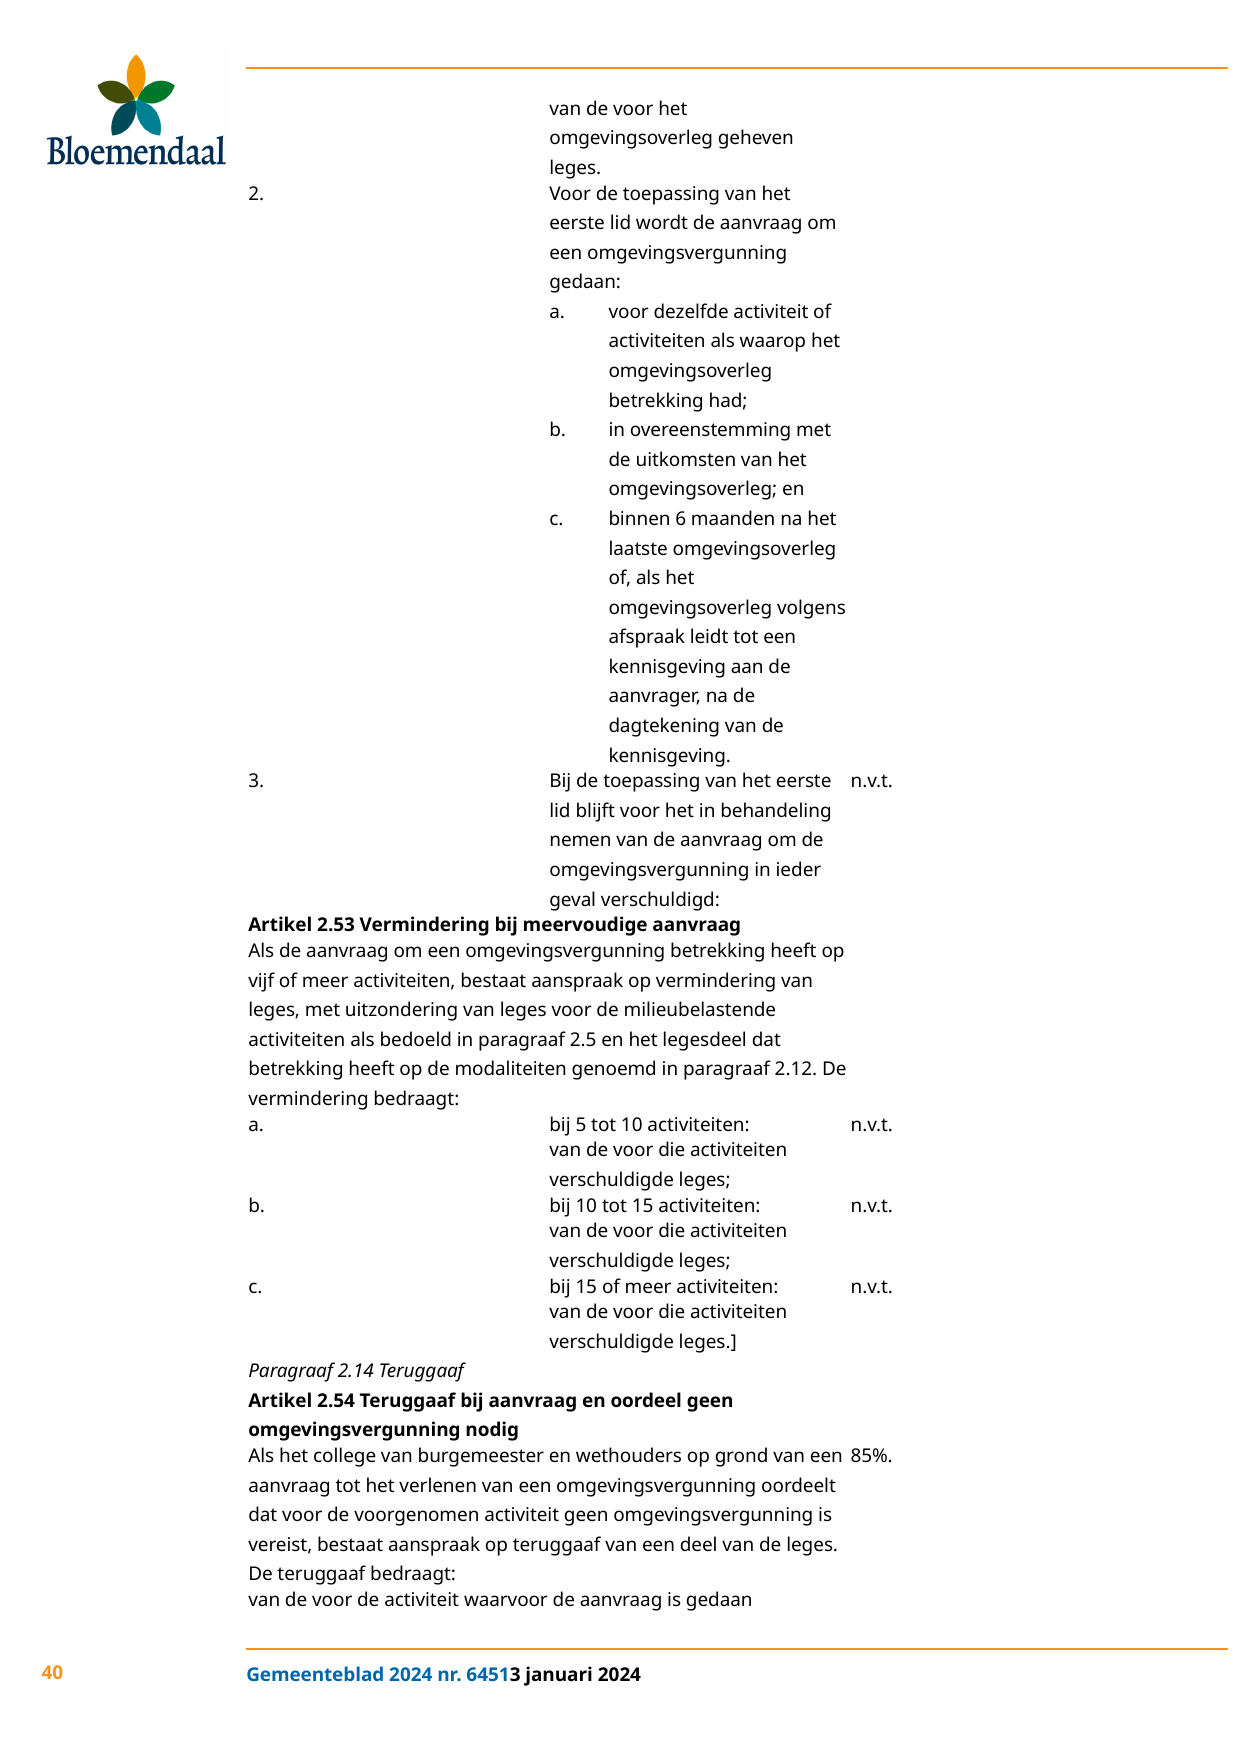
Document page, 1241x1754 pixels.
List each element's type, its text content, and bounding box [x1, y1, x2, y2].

table_cell [248, 95, 549, 180]
table_cell c. [248, 1273, 549, 1299]
table_cell Voor de toepassing van het eerste lid wordt de aanvraag om een omgevingsvergunning gedaan: voor dezelfde activiteit of activiteiten als waarop het omgevingsoverleg betrekking had; in overeenstemming met de uitkomsten van het omgevingsoverleg; en binnen 6 maanden na het laatste omgevingsoverleg of, als het omgevingsoverleg volgens afspraak leidt tot een kennisgeving aan de aanvrager, na de dagtekening van de kennisgeving. [549, 180, 850, 767]
table_cell 2. [248, 180, 549, 767]
picture [41, 47, 231, 172]
table_cell van de voor het omgevingsoverleg geheven leges. [549, 95, 850, 180]
table_cell n.v.t. [850, 1192, 1152, 1218]
table_cell Bij de toepassing van het eerste lid blijft voor het in behandeling nemen van de aanvraag om de omgevingsvergunning in ieder geval verschuldigd: [549, 768, 850, 912]
table_cell bij 15 of meer activiteiten: [549, 1273, 850, 1299]
table_cell Artikel 2.53 Vermindering bij meervoudige aanvraag [248, 912, 850, 937]
table_cell a. [248, 1111, 549, 1137]
table_cell van de voor die activiteiten verschuldigde leges; [549, 1218, 850, 1273]
table_cell n.v.t. [850, 1273, 1152, 1299]
table_cell [850, 912, 1152, 937]
table_cell [248, 1137, 549, 1192]
table_cell [850, 1137, 1152, 1192]
table_cell [850, 1299, 1152, 1354]
table_cell [248, 1299, 549, 1354]
table_cell [850, 180, 1152, 767]
table_cell 85%. [850, 1442, 1152, 1586]
table_header Artikel 2.54 Teruggaaf bij aanvraag en oordeel geen omgevingsvergunning nodig [248, 1387, 850, 1442]
table_cell [850, 95, 1152, 180]
table_cell [850, 1586, 1152, 1612]
table_cell 3. [248, 768, 549, 912]
table_header [850, 1387, 1152, 1442]
table_cell Als de aanvraag om een omgevingsvergunning betrekking heeft op vijf of meer activiteiten, bestaat aanspraak op vermindering van leges, met uitzondering van leges voor de milieubelastende activiteiten als bedoeld in paragraaf 2.5 en het legesdeel dat betrekking heeft op de modaliteiten genoemd in paragraaf 2.12. De vermindering bedraagt: [248, 937, 850, 1111]
text Paragraaf 2.14 Teruggaaf [248, 1357, 1152, 1383]
table_cell n.v.t. [850, 1111, 1152, 1137]
table_cell van de voor die activiteiten verschuldigde leges.] [549, 1299, 850, 1354]
table_cell n.v.t. [850, 768, 1152, 912]
table_cell b. [248, 1192, 549, 1218]
table_cell [850, 1218, 1152, 1273]
table_cell Als het college van burgemeester en wethouders op grond van een aanvraag tot het verlenen van een omgevingsvergunning oordeelt dat voor de voorgenomen activiteit geen omgevingsvergunning is vereist, bestaat aanspraak op teruggaaf van een deel van de leges. De teruggaaf bedraagt: [248, 1442, 850, 1586]
table_cell [850, 937, 1152, 1111]
table_cell [248, 1218, 549, 1273]
table_cell van de voor de activiteit waarvoor de aanvraag is gedaan [248, 1586, 850, 1612]
table_cell bij 10 tot 15 activiteiten: [549, 1192, 850, 1218]
table_cell bij 5 tot 10 activiteiten: [549, 1111, 850, 1137]
table_cell van de voor die activiteiten verschuldigde leges; [549, 1137, 850, 1192]
